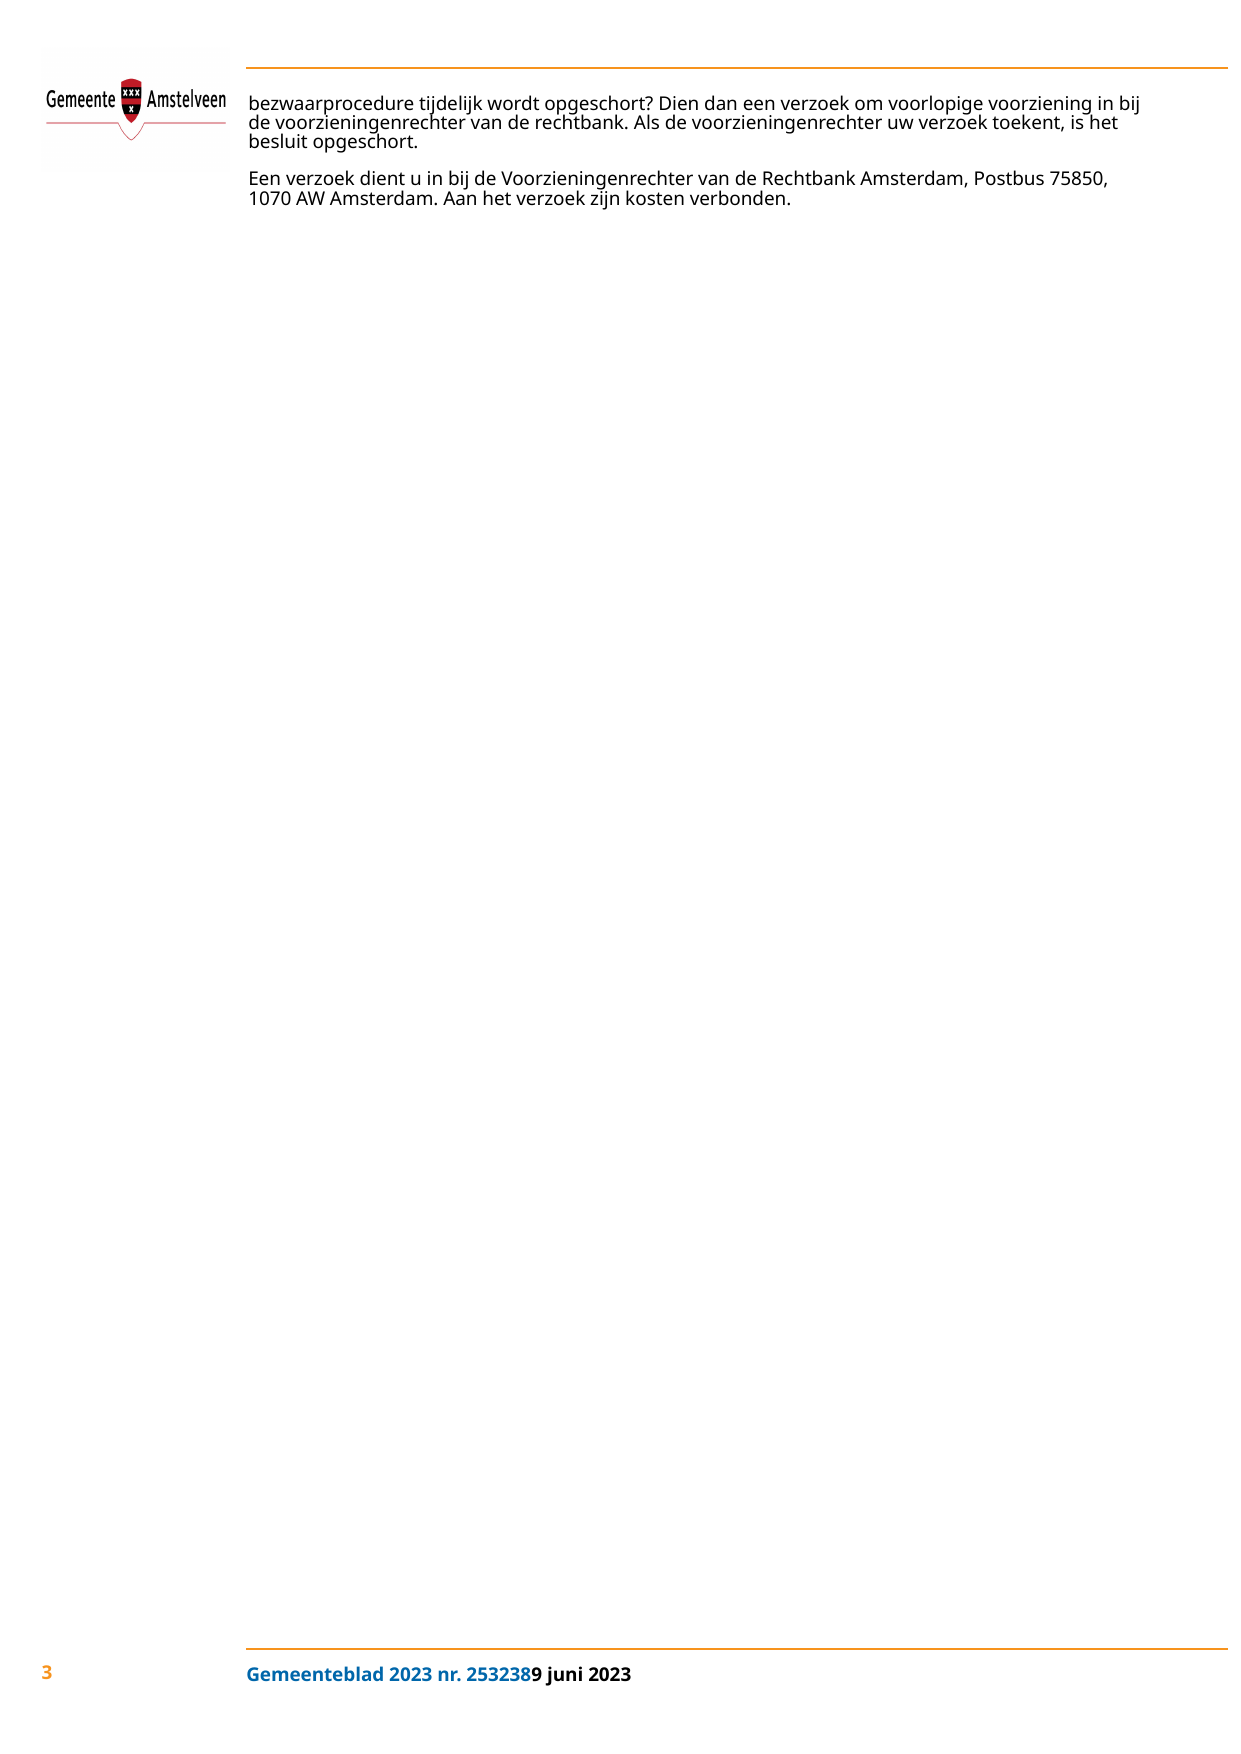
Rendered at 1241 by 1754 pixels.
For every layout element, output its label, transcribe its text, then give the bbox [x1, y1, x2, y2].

text bezwaarprocedure tijdelijk wordt opgeschort? Dien dan een verzoek om voorlopige voorziening in bij de voorzieningenrechter van de rechtbank. Als de voorzieningenrechter uw verzoek toekent, is het besluit opgeschort. [248, 95, 1152, 153]
text Een verzoek dient u in bij de Voorzieningenrechter van de Rechtbank Amsterdam, Postbus 75850, 1070 AW Amsterdam. Aan het verzoek zijn kosten verbonden. [248, 170, 1152, 209]
picture [41, 47, 231, 172]
